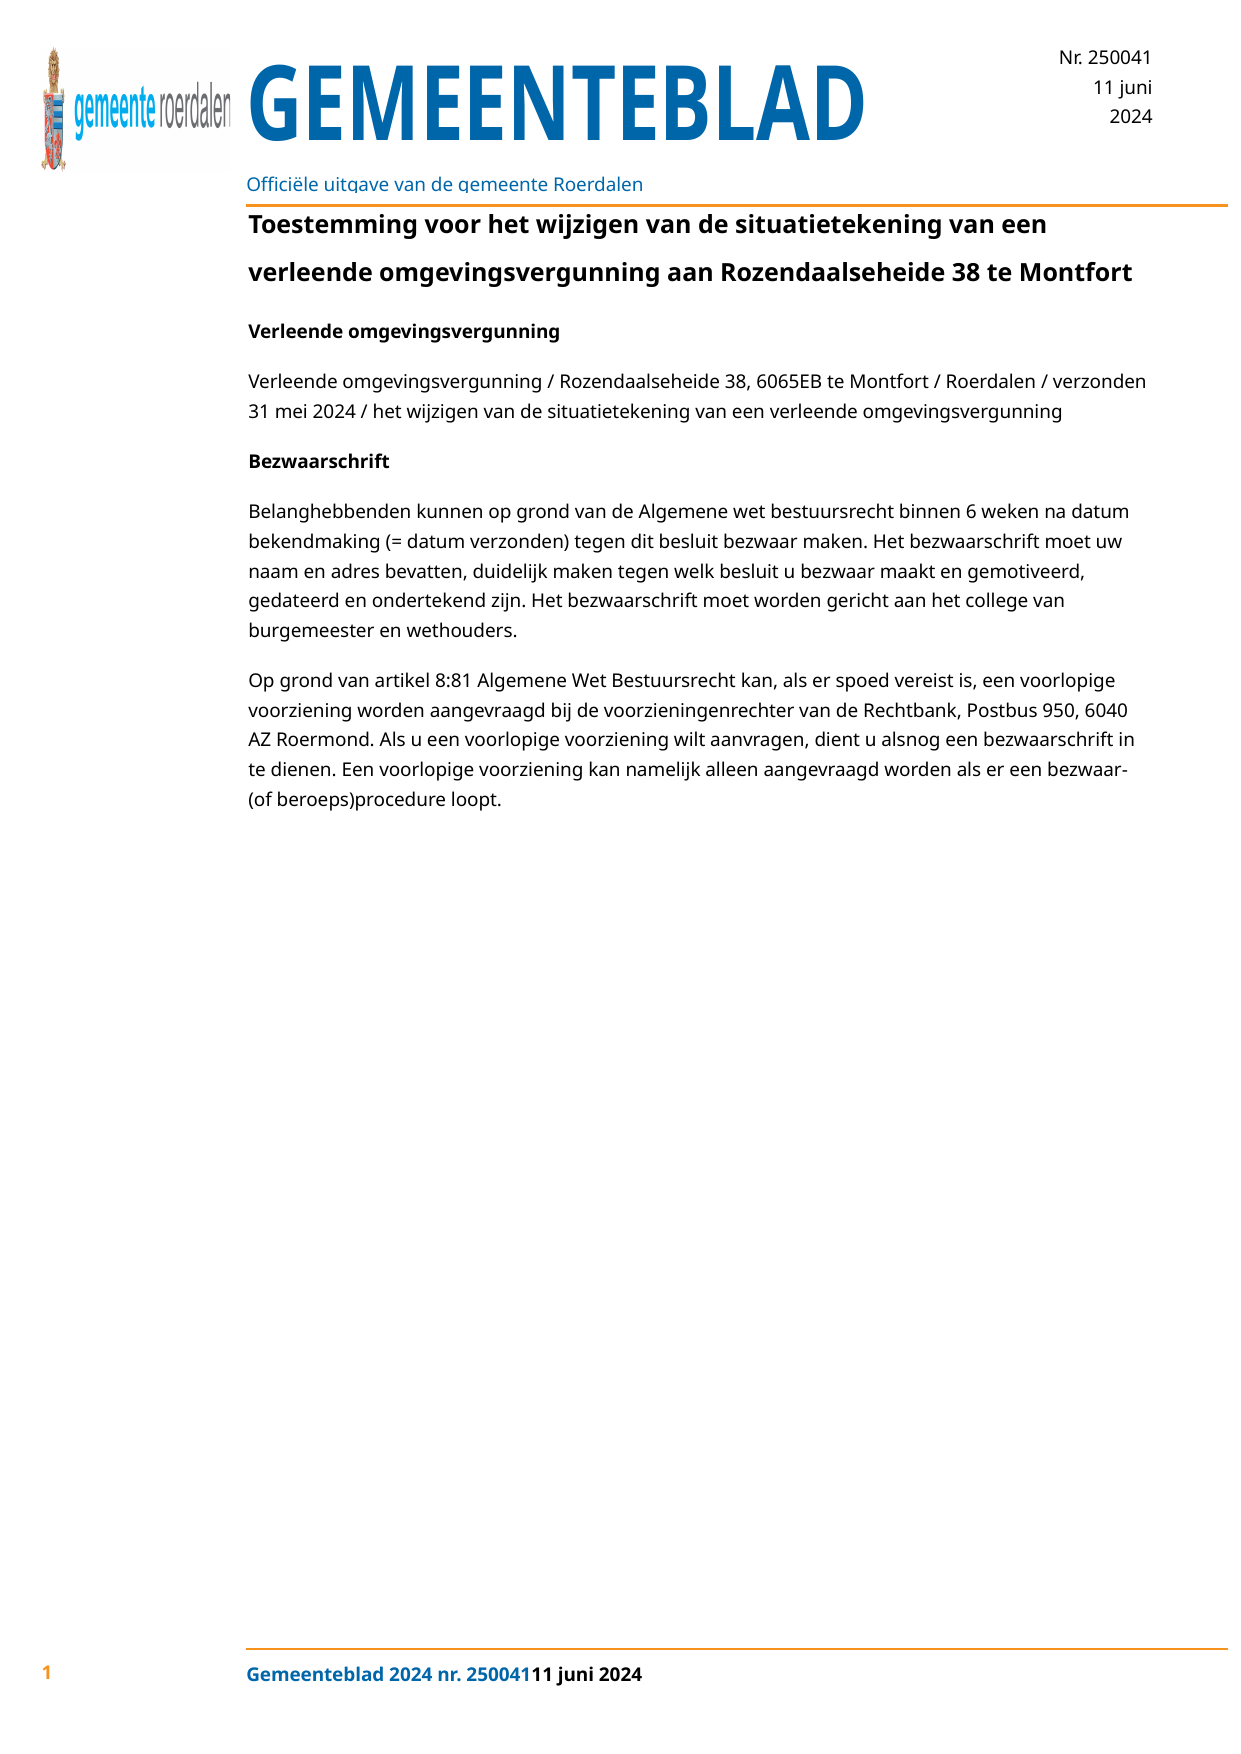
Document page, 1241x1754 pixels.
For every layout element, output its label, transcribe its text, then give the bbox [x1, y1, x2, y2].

text Op grond van artikel 8:81 Algemene Wet Bestuursrecht kan, als er spoed vereist is, een voorlopige voorziening worden aangevraagd bij de voorzieningenrechter van de Rechtbank, Postbus 950, 6040 AZ Roermond. Als u een voorlopige voorziening wilt aanvragen, dient u alsnog een bezwaarschrift in te dienen. Een voorlopige voorziening kan namelijk alleen aangevraagd worden als er een bezwaar- (of beroeps)procedure loopt. [248, 667, 1152, 812]
text Verleende omgevingsvergunning / Rozendaalseheide 38, 6065EB te Montfort / Roerdalen / verzonden 31 mei 2024 / het wijzigen van de situatietekening van een verleende omgevingsvergunning [248, 368, 1152, 424]
text Verleende omgevingsvergunning [248, 318, 1152, 344]
text Toestemming voor het wijzigen van de situatietekening van een verleende omgevingsvergunning aan Rozendaalseheide 38 te Montfort [248, 207, 1152, 288]
text Bezwaarschrift [248, 448, 1152, 474]
text Belanghebbenden kunnen op grond van de Algemene wet bestuursrecht binnen 6 weken na datum bekendmaking (= datum verzonden) tegen dit besluit bezwaar maken. Het bezwaarschrift moet uw naam en adres bevatten, duidelijk maken tegen welk besluit u bezwaar maakt en gemotiveerd, gedateerd en ondertekend zijn. Het bezwaarschrift moet worden gericht aan het college van burgemeester en wethouders. [248, 499, 1152, 643]
picture [41, 47, 231, 172]
